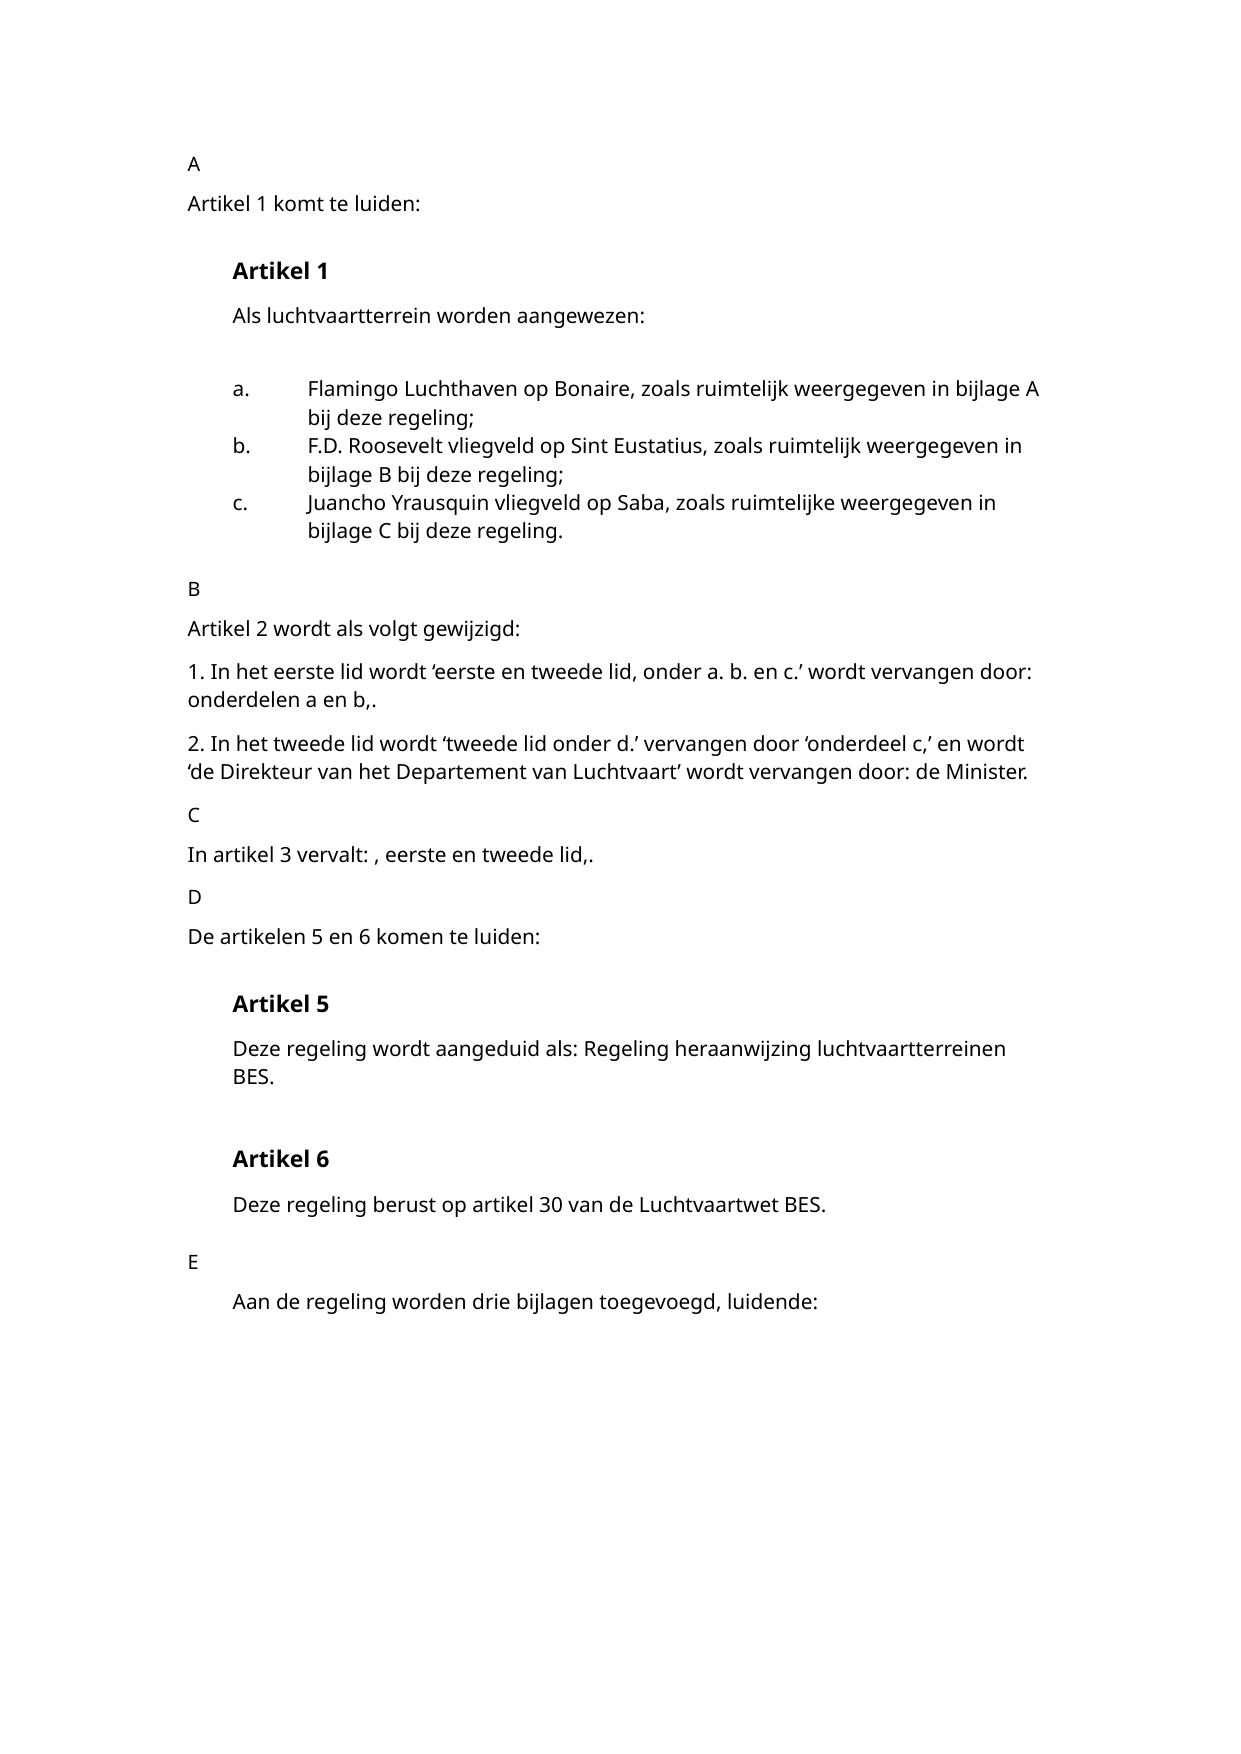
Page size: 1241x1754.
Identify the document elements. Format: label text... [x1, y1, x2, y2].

text C [187, 801, 1053, 828]
text E [187, 1248, 1053, 1275]
subtitle Artikel 1 [232, 255, 1053, 286]
subtitle Artikel 5 [232, 988, 1053, 1019]
list F.D. Roosevelt vliegveld op Sint Eustatius, zoals ruimtelijk weergegeven in bijlage B bij deze regeling; [232, 431, 1053, 488]
text Als luchtvaartterrein worden aangewezen: [232, 301, 1053, 329]
subtitle Artikel 6 [232, 1143, 1053, 1175]
list Juancho Yrausquin vliegveld op Saba, zoals ruimtelijke weergegeven in bijlage C bij deze regeling. [232, 488, 1053, 545]
text D [187, 883, 1053, 910]
text De artikelen 5 en 6 komen te luiden: [187, 922, 1053, 950]
text Deze regeling berust op artikel 30 van de Luchtvaartwet BES. [232, 1190, 1053, 1218]
text Artikel 1 komt te luiden: [187, 189, 1053, 217]
text Deze regeling wordt aangeduid als: Regeling heraanwijzing luchtvaartterreinen BES. [232, 1034, 1053, 1091]
text A [187, 150, 1053, 177]
text 2. In het tweede lid wordt ‘tweede lid onder d.’ vervangen door ‘onderdeel c,’ en wordt ‘de Direkteur van het Departement van Luchtvaart’ wordt vervangen door: de Minister. [187, 729, 1053, 786]
list Flamingo Luchthaven op Bonaire, zoals ruimtelijk weergegeven in bijlage A bij deze regeling; [232, 374, 1053, 431]
text B [187, 575, 1053, 602]
text In artikel 3 vervalt: , eerste en tweede lid,. [187, 840, 1053, 868]
text Aan de regeling worden drie bijlagen toegevoegd, luidende: [232, 1287, 1053, 1315]
text Artikel 2 wordt als volgt gewijzigd: [187, 614, 1053, 642]
text 1. In het eerste lid wordt ‘eerste en tweede lid, onder a. b. en c.’ wordt vervangen door: onderdelen a en b,. [187, 657, 1053, 714]
